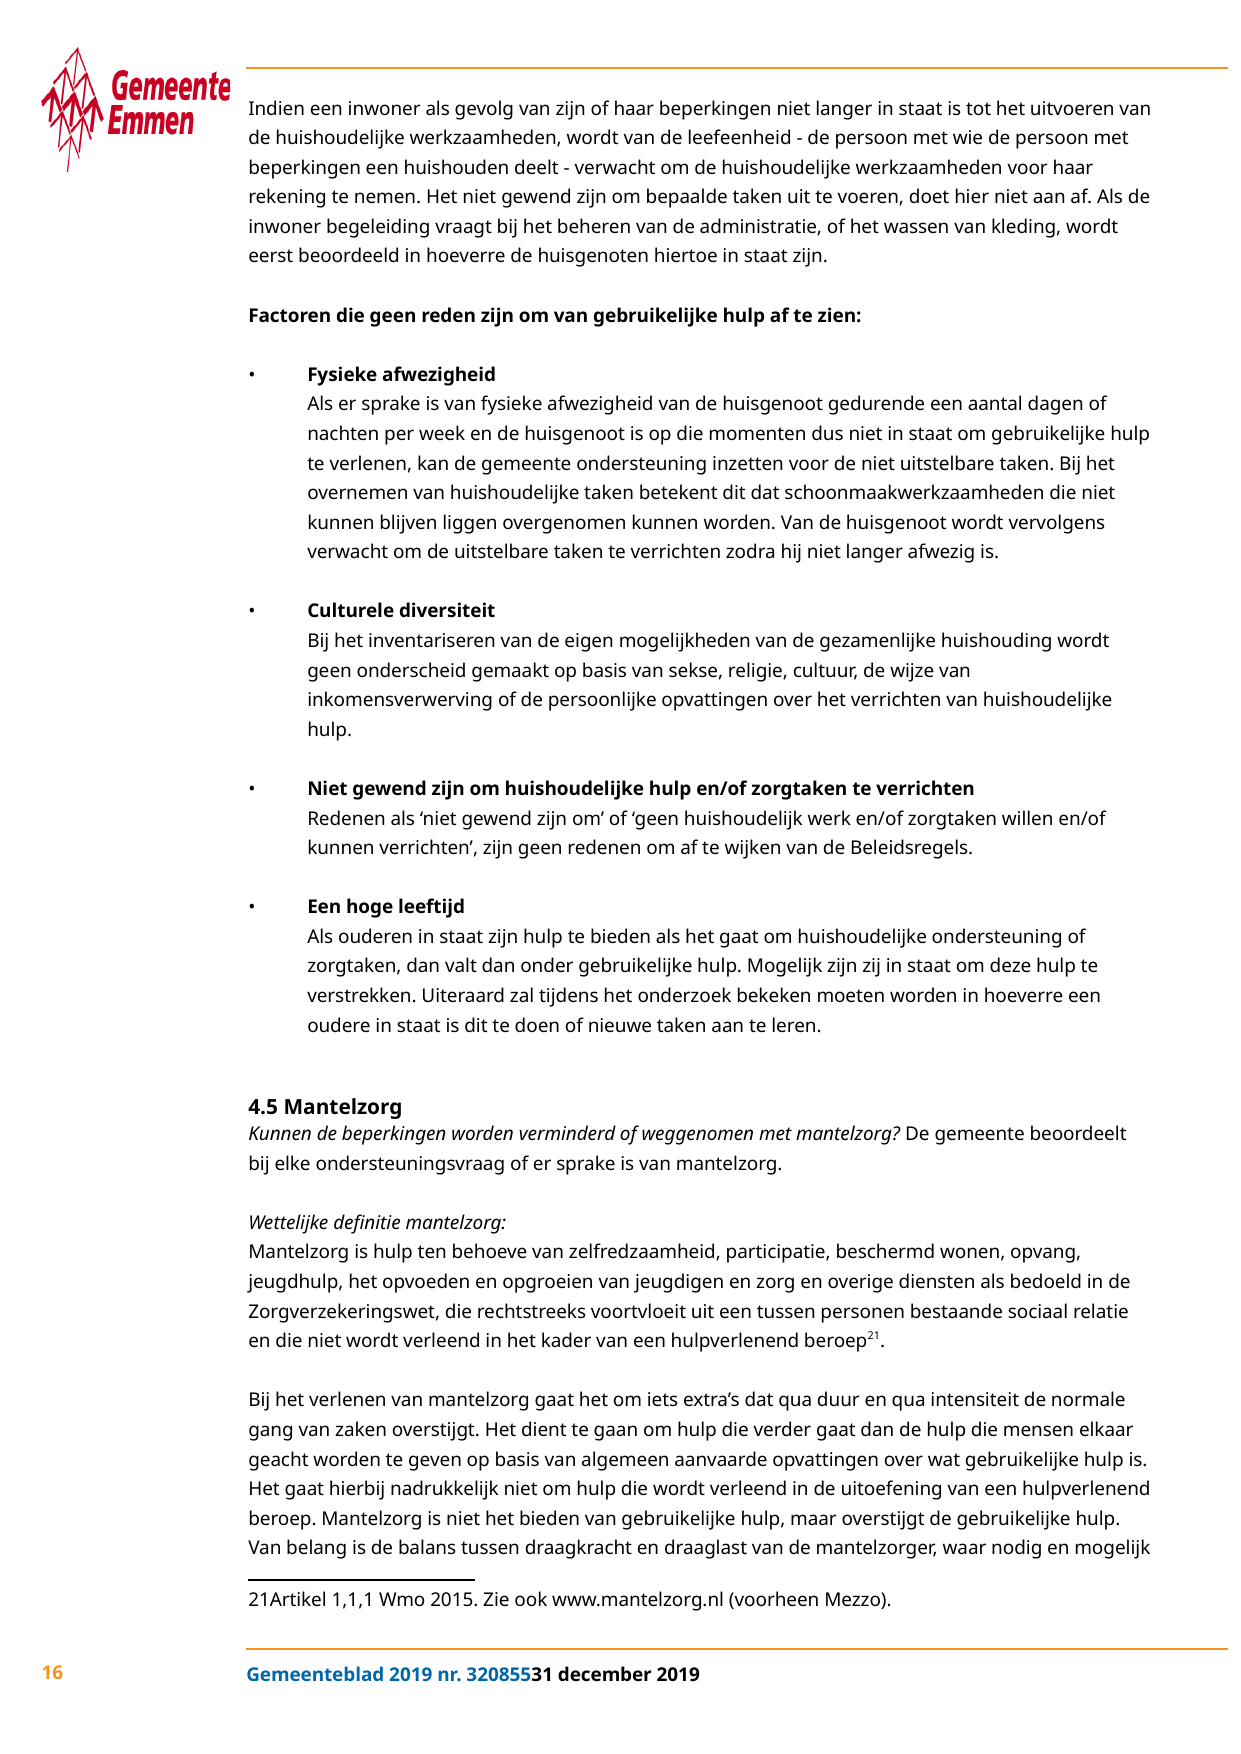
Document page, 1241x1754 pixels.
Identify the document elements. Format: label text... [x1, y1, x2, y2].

list Fysieke afwezigheid [248, 361, 1152, 387]
text 4.5 Mantelzorg [248, 1092, 1152, 1120]
list Als ouderen in staat zijn hulp te bieden als het gaat om huishoudelijke ondersteuning of zorgtaken, dan valt dan onder gebruikelijke hulp. Mogelijk zijn zij in staat om deze hulp te verstrekken. Uiteraard zal tijdens het onderzoek bekeken moeten worden in hoeverre een oudere in staat is dit te doen of nieuwe taken aan te leren. [248, 923, 1152, 1038]
list Als er sprake is van fysieke afwezigheid van de huisgenoot gedurende een aantal dagen of nachten per week en de huisgenoot is op die momenten dus niet in staat om gebruikelijke hulp te verlenen, kan de gemeente ondersteuning inzetten voor de niet uitstelbare taken. Bij het overnemen van huishoudelijke taken betekent dit dat schoonmaakwerkzaamheden die niet kunnen blijven liggen overgenomen kunnen worden. Van de huisgenoot wordt vervolgens verwacht om de uitstelbare taken te verrichten zodra hij niet langer afwezig is. [248, 391, 1152, 564]
text Factoren die geen reden zijn om van gebruikelijke hulp af te zien: [248, 302, 1152, 328]
picture [41, 47, 231, 172]
list Culturele diversiteit [248, 598, 1152, 623]
text Artikel 1,1,1 Wmo 2015. Zie ook www.mantelzorg.nl (voorheen Mezzo). [248, 1586, 1152, 1612]
text Bij het verlenen van mantelzorg gaat het om iets extra’s dat qua duur en qua intensiteit de normale gang van zaken overstijgt. Het dient te gaan om hulp die verder gaat dan de hulp die mensen elkaar geacht worden te geven op basis van algemeen aanvaarde opvattingen over wat gebruikelijke hulp is. Het gaat hierbij nadrukkelijk niet om hulp die wordt verleend in de uitoefening van een hulpverlenend beroep. Mantelzorg is niet het bieden van gebruikelijke hulp, maar overstijgt de gebruikelijke hulp. Van belang is de balans tussen draagkracht en draaglast van de mantelzorger, waar nodig en mogelijk [248, 1387, 1152, 1560]
text Kunnen de beperkingen worden verminderd of weggenomen met mantelzorg? De gemeente beoordeelt bij elke ondersteuningsvraag of er sprake is van mantelzorg. [248, 1120, 1152, 1176]
text Indien een inwoner als gevolg van zijn of haar beperkingen niet langer in staat is tot het uitvoeren van de huishoudelijke werkzaamheden, wordt van de leefeenheid - de persoon met wie de persoon met beperkingen een huishouden deelt - verwacht om de huishoudelijke werkzaamheden voor haar rekening te nemen. Het niet gewend zijn om bepaalde taken uit te voeren, doet hier niet aan af. Als de inwoner begeleiding vraagt bij het beheren van de administratie, of het wassen van kleding, wordt eerst beoordeeld in hoeverre de huisgenoten hiertoe in staat zijn. [248, 95, 1152, 268]
list Niet gewend zijn om huishoudelijke hulp en/of zorgtaken te verrichten [248, 775, 1152, 801]
list Redenen als ‘niet gewend zijn om’ of ‘geen huishoudelijk werk en/of zorgtaken willen en/of kunnen verrichten’, zijn geen redenen om af te wijken van de Beleidsregels. [248, 805, 1152, 860]
list Bij het inventariseren van de eigen mogelijkheden van de gezamenlijke huishouding wordt geen onderscheid gemaakt op basis van sekse, religie, cultuur, de wijze van inkomensverwerving of de persoonlijke opvattingen over het verrichten van huishoudelijke hulp. [248, 627, 1152, 742]
text Mantelzorg is hulp ten behoeve van zelfredzaamheid, participatie, beschermd wonen, opvang, jeugdhulp, het opvoeden en opgroeien van jeugdigen en zorg en overige diensten als bedoeld in de Zorgverzekeringswet, die rechtstreeks voortvloeit uit een tussen personen bestaande sociaal relatie en die niet wordt verleend in het kader van een hulpverlenend beroep. [248, 1239, 1152, 1353]
list Een hoge leeftijd [248, 893, 1152, 919]
text Wettelijke definitie mantelzorg: [248, 1209, 1152, 1235]
